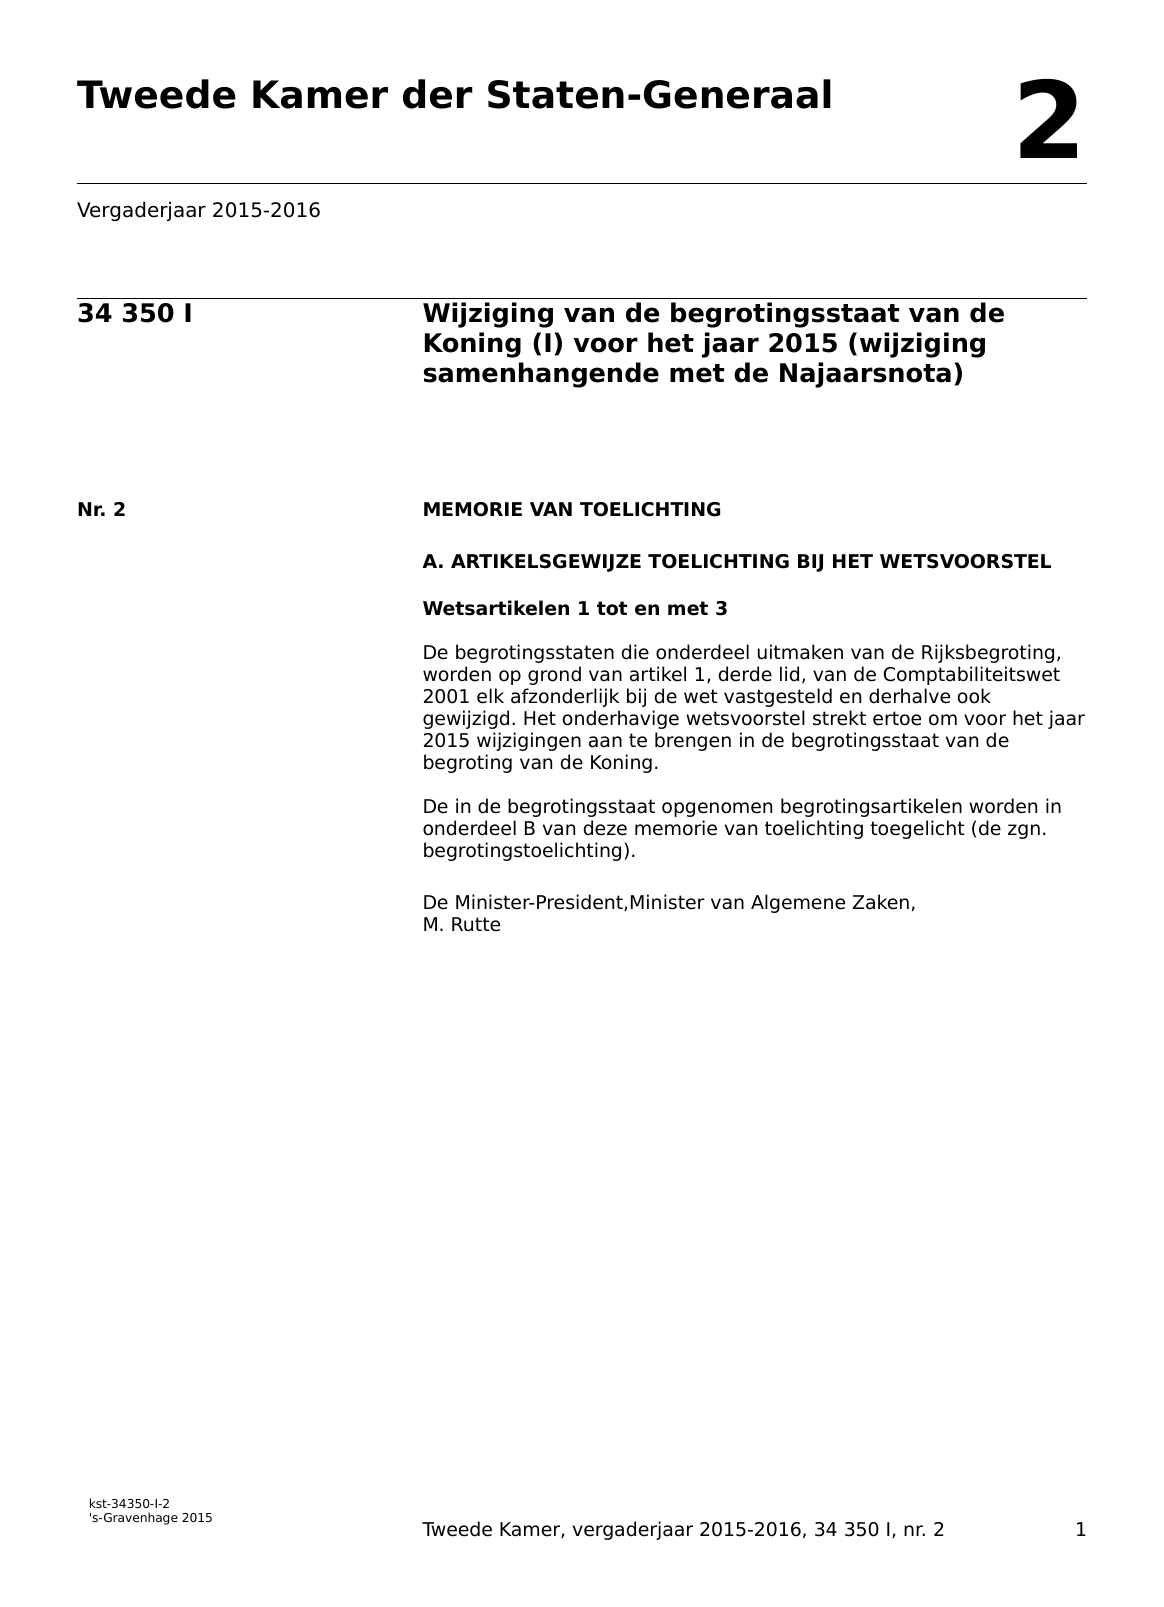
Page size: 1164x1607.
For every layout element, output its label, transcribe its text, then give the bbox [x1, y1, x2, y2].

text De in de begrotingsstaat opgenomen begrotingsartikelen worden in onderdeel B van deze memorie van toelichting toegelicht (de zgn. begrotingstoelichting). [422, 796, 1087, 862]
subtitle Wetsartikelen 1 tot en met 3 [422, 598, 1087, 620]
table_cell Vergaderjaar 2015-2016 [77, 184, 1087, 298]
text De begrotingsstaten die onderdeel uitmaken van de Rijksbegroting, worden op grond van artikel 1, derde lid, van de Comptabiliteitswet 2001 elk afzonderlijk bij de wet vastgesteld en derhalve ook gewijzigd. Het onderhavige wetsvoorstel strekt ertoe om voor het jaar 2015 wijzigingen aan te brengen in de begrotingsstaat van de begroting van de Koning. [422, 642, 1087, 774]
text 's-Gravenhage 2015 [88, 1511, 323, 1525]
subtitle 34 350 I Wijziging van de begrotingsstaat van de Koning (I) voor het jaar 2015 (wijziging samenhangende met de Najaarsnota) [77, 299, 1087, 388]
table_header 2 [886, 59, 1087, 183]
text De Minister-President,Minister van Algemene Zaken, M. Rutte [422, 892, 1087, 936]
table_header Tweede Kamer der Staten-Generaal [77, 59, 886, 183]
subtitle A. ARTIKELSGEWIJZE TOELICHTING BIJ HET WETSVOORSTEL [422, 551, 1087, 573]
text kst-34350-I-2 [88, 1497, 323, 1511]
subtitle Nr. 2 MEMORIE VAN TOELICHTING [77, 499, 1087, 521]
